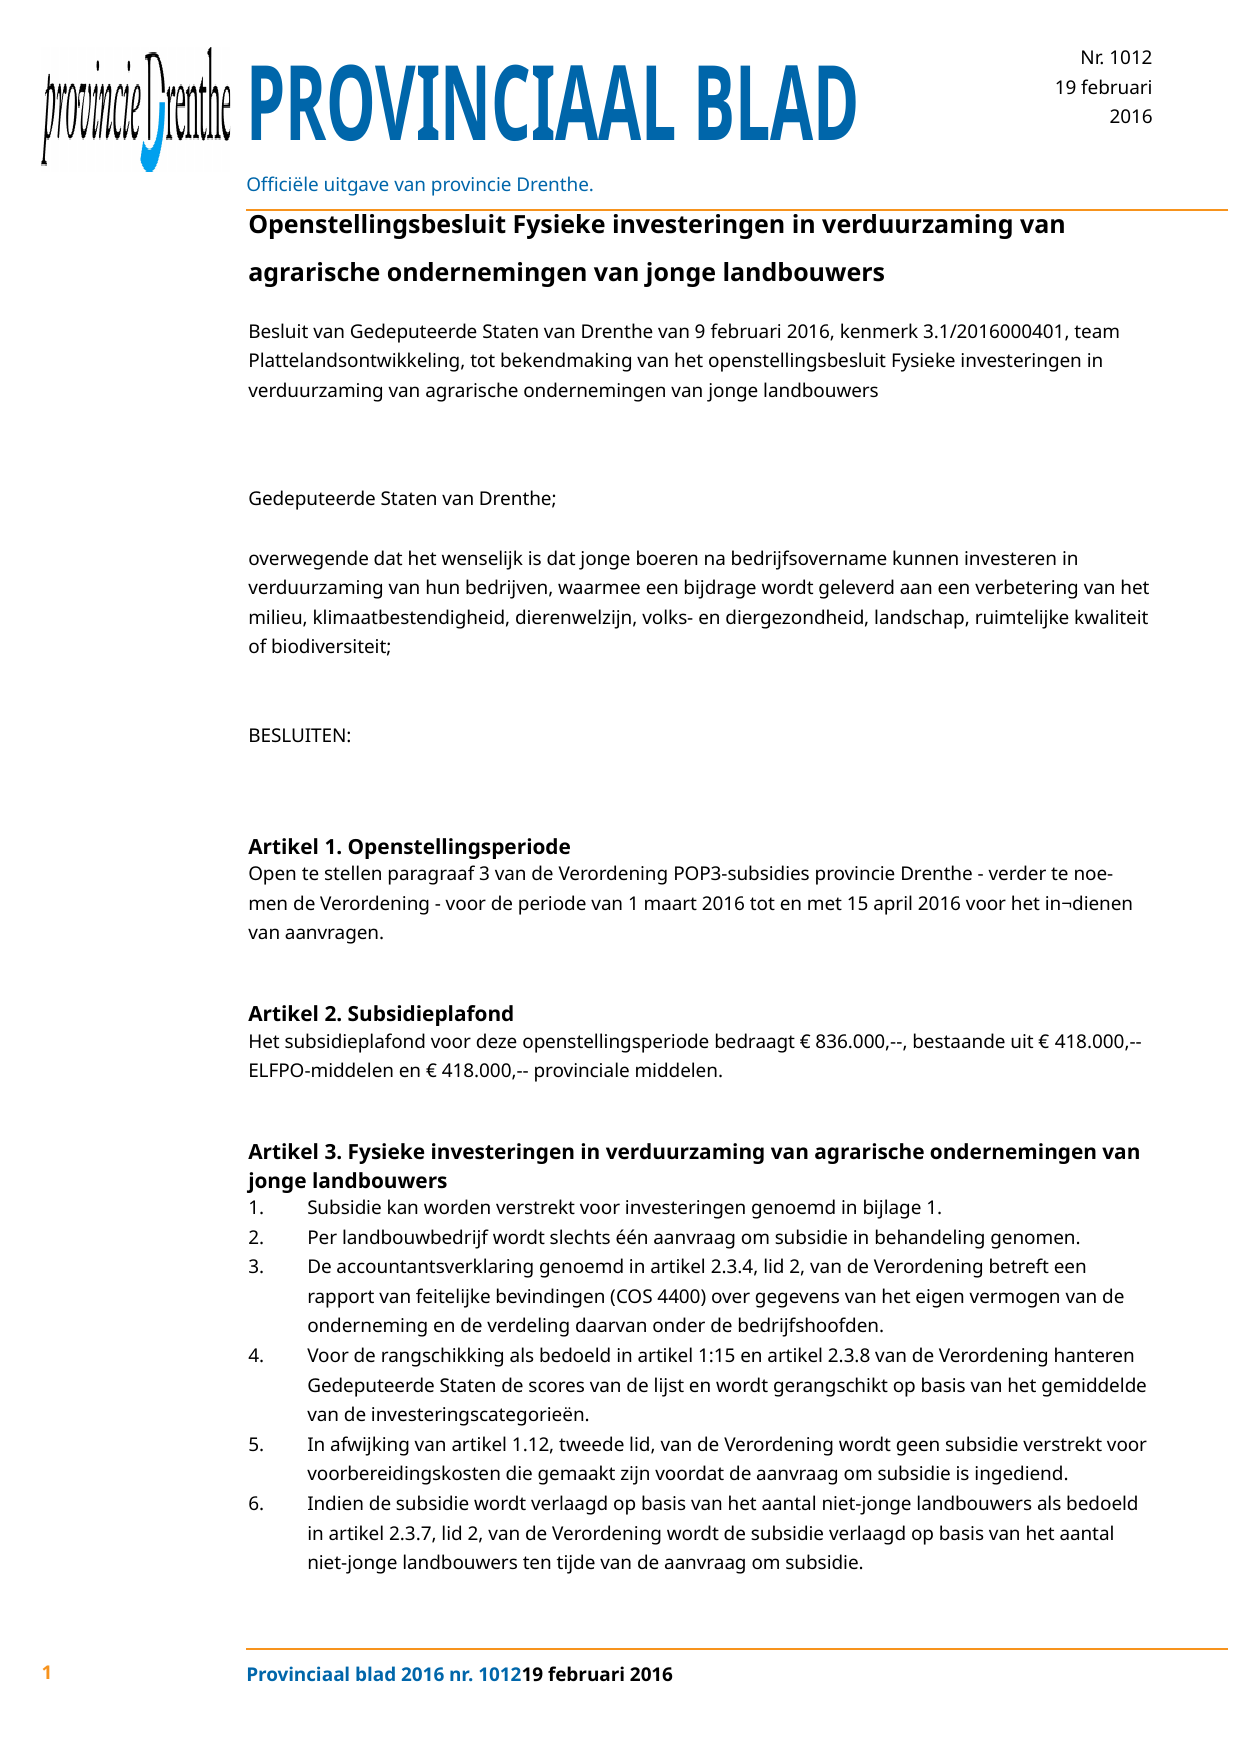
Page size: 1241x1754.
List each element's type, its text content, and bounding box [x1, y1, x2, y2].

text BESLUITEN: [248, 722, 1152, 748]
text Artikel 3. Fysieke investeringen in verduurzaming van agrarische ondernemingen van jonge landbouwers [248, 1137, 1152, 1194]
list Indien de subsidie wordt verlaagd op basis van het aantal niet-jonge landbouwers als bedoeld in artikel 2.3.7, lid 2, van de Verordening wordt de subsidie verlaagd op basis van het aantal niet-jonge landbouwers ten tijde van de aanvraag om subsidie. [248, 1490, 1152, 1575]
picture [41, 47, 231, 172]
text Artikel 2. Subsidieplafond [248, 999, 1152, 1028]
text Artikel 1. Openstellingsperiode [248, 832, 1152, 860]
text Openstellingsbesluit Fysieke investeringen in verduurzaming van agrarische ondernemingen van jonge landbouwers [248, 211, 1152, 288]
text Gedeputeerde Staten van Drenthe; [248, 486, 1152, 511]
text Het subsidieplafond voor deze openstellingsperiode bedraagt € 836.000,--, bestaande uit € 418.000,-- ELFPO-middelen en € 418.000,-- provinciale middelen. [248, 1028, 1152, 1083]
list Voor de rangschikking als bedoeld in artikel 1:15 en artikel 2.3.8 van de Verordening hanteren Gedeputeerde Staten de scores van de lijst en wordt gerangschikt op basis van het gemiddelde van de investeringscategorieën. [248, 1342, 1152, 1427]
list In afwijking van artikel 1.12, tweede lid, van de Verordening wordt geen subsidie verstrekt voor voorbereidingskosten die gemaakt zijn voordat de aanvraag om subsidie is ingediend. [248, 1431, 1152, 1486]
list Per landbouwbedrijf wordt slechts één aanvraag om subsidie in behandeling genomen. [248, 1224, 1152, 1249]
text Open te stellen paragraaf 3 van de Verordening POP3-subsidies provincie Drenthe - verder te noe-men de Verordening - voor de periode van 1 maart 2016 tot en met 15 april 2016 voor het in¬dienen van aanvragen. [248, 860, 1152, 945]
text overwegende dat het wenselijk is dat jonge boeren na bedrijfsovername kunnen investeren in verduurzaming van hun bedrijven, waarmee een bijdrage wordt geleverd aan een verbetering van het milieu, klimaatbestendigheid, dierenwelzijn, volks- en diergezondheid, landschap, ruimtelijke kwaliteit of biodiversiteit; [248, 545, 1152, 659]
list De accountantsverklaring genoemd in artikel 2.3.4, lid 2, van de Verordening betreft een rapport van feitelijke bevindingen (COS 4400) over gegevens van het eigen vermogen van de onderneming en de verdeling daarvan onder de bedrijfshoofden. [248, 1253, 1152, 1338]
list Subsidie kan worden verstrekt voor investeringen genoemd in bijlage 1. [248, 1194, 1152, 1220]
text Besluit van Gedeputeerde Staten van Drenthe van 9 februari 2016, kenmerk 3.1/2016000401, team Plattelandsontwikkeling, tot bekendmaking van het openstellingsbesluit Fysieke investeringen in verduurzaming van agrarische ondernemingen van jonge landbouwers [248, 318, 1152, 403]
